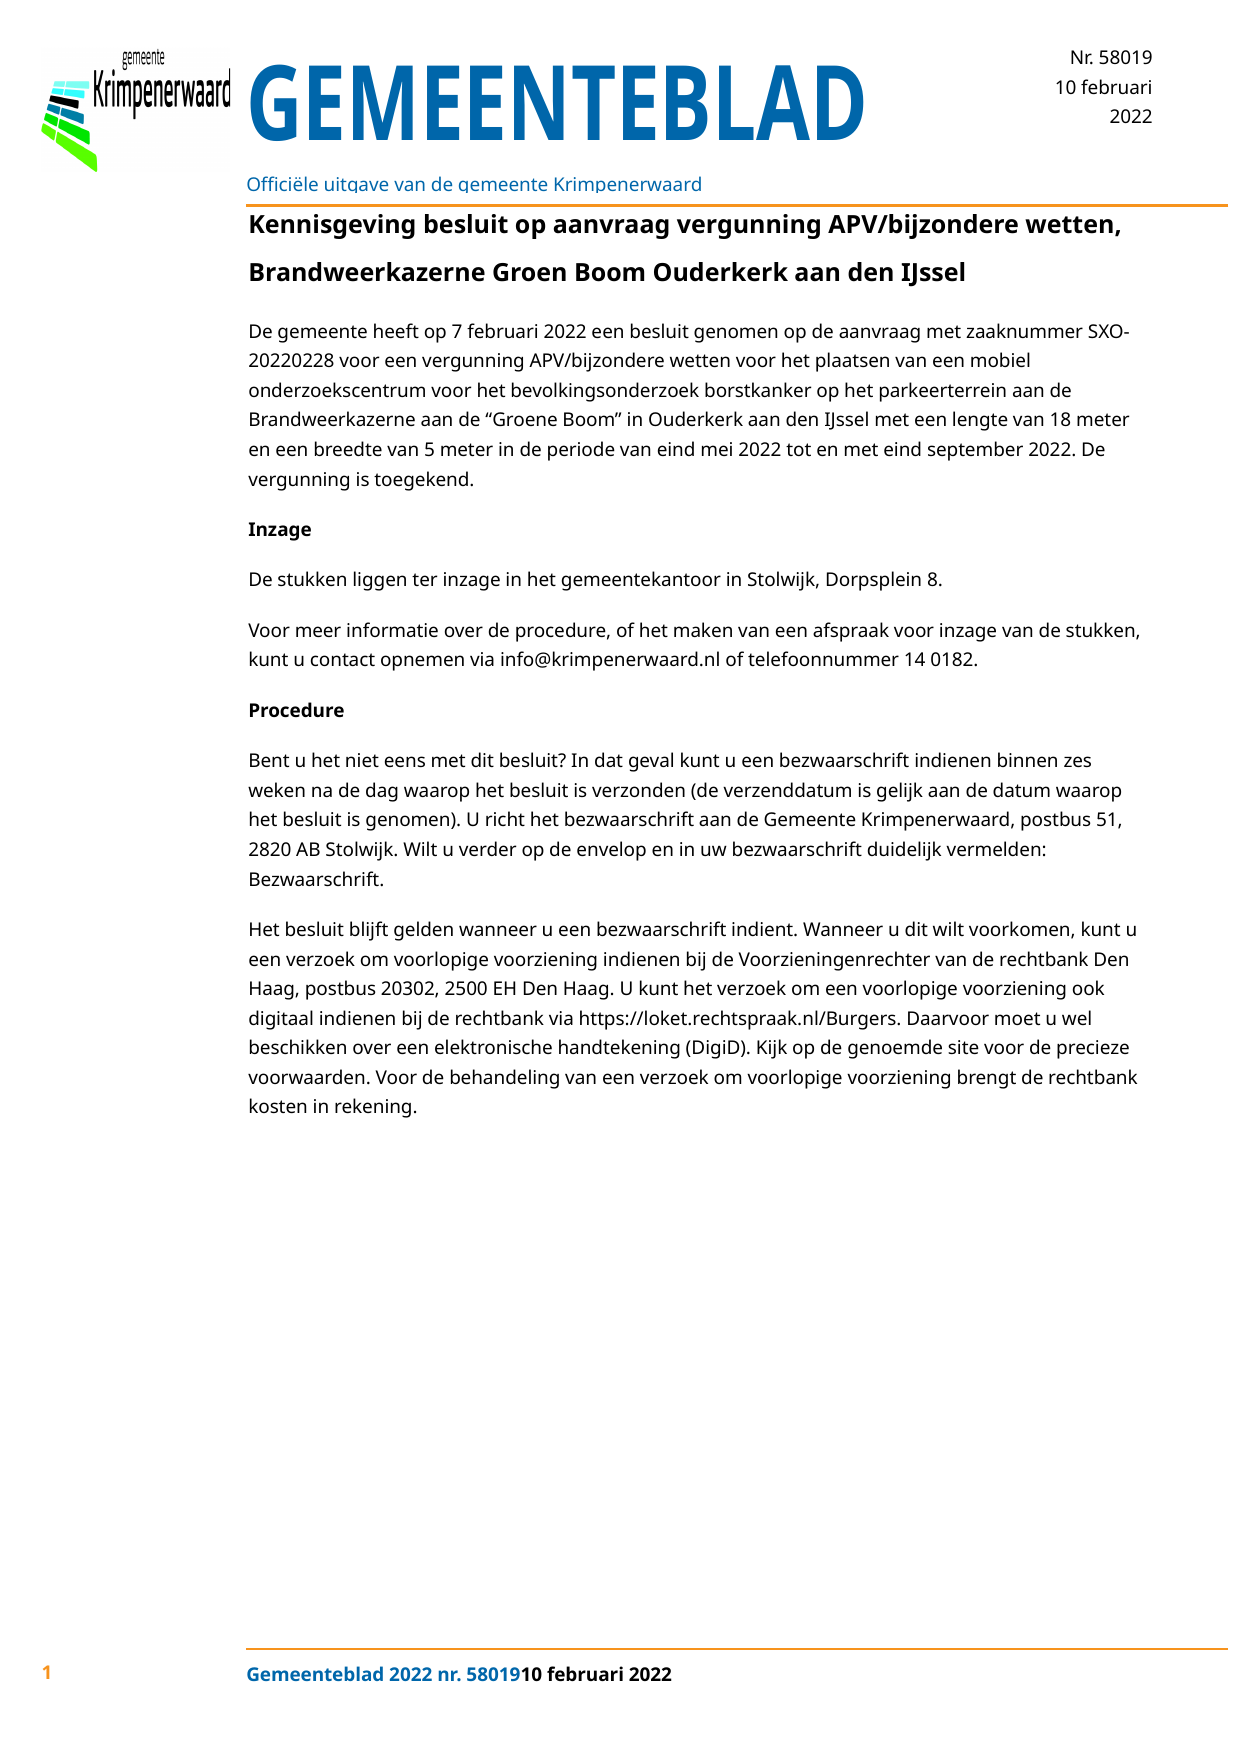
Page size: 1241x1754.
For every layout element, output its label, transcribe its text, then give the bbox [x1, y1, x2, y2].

picture [41, 47, 231, 172]
text Kennisgeving besluit op aanvraag vergunning APV/bijzondere wetten, Brandweerkazerne Groen Boom Ouderkerk aan den IJssel [248, 207, 1152, 288]
text De stukken liggen ter inzage in het gemeentekantoor in Stolwijk, Dorpsplein 8. [248, 567, 1152, 592]
text Bent u het niet eens met dit besluit? In dat geval kunt u een bezwaarschrift indienen binnen zes weken na de dag waarop het besluit is verzonden (de verzenddatum is gelijk aan de datum waarop het besluit is genomen). U richt het bezwaarschrift aan de Gemeente Krimpenerwaard, postbus 51, 2820 AB Stolwijk. Wilt u verder op de envelop en in uw bezwaarschrift duidelijk vermelden: Bezwaarschrift. [248, 747, 1152, 892]
text Inzage [248, 516, 1152, 542]
text Het besluit blijft gelden wanneer u een bezwaarschrift indient. Wanneer u dit wilt voorkomen, kunt u een verzoek om voorlopige voorziening indienen bij de Voorzieningenrechter van de rechtbank Den Haag, postbus 20302, 2500 EH Den Haag. U kunt het verzoek om een voorlopige voorziening ook digitaal indienen bij de rechtbank via https://loket.rechtspraak.nl/Burgers. Daarvoor moet u wel beschikken over een elektronische handtekening (DigiD). Kijk op de genoemde site voor de precieze voorwaarden. Voor de behandeling van een verzoek om voorlopige voorziening brengt de rechtbank kosten in rekening. [248, 916, 1152, 1119]
text Procedure [248, 697, 1152, 723]
text De gemeente heeft op 7 februari 2022 een besluit genomen op de aanvraag met zaaknummer SXO-20220228 voor een vergunning APV/bijzondere wetten voor het plaatsen van een mobiel onderzoekscentrum voor het bevolkingsonderzoek borstkanker op het parkeerterrein aan de Brandweerkazerne aan de “Groene Boom” in Ouderkerk aan den IJssel met een lengte van 18 meter en een breedte van 5 meter in de periode van eind mei 2022 tot en met eind september 2022. De vergunning is toegekend. [248, 318, 1152, 492]
text Voor meer informatie over de procedure, of het maken van een afspraak voor inzage van de stukken, kunt u contact opnemen via info@krimpenerwaard.nl of telefoonnummer 14 0182. [248, 617, 1152, 672]
